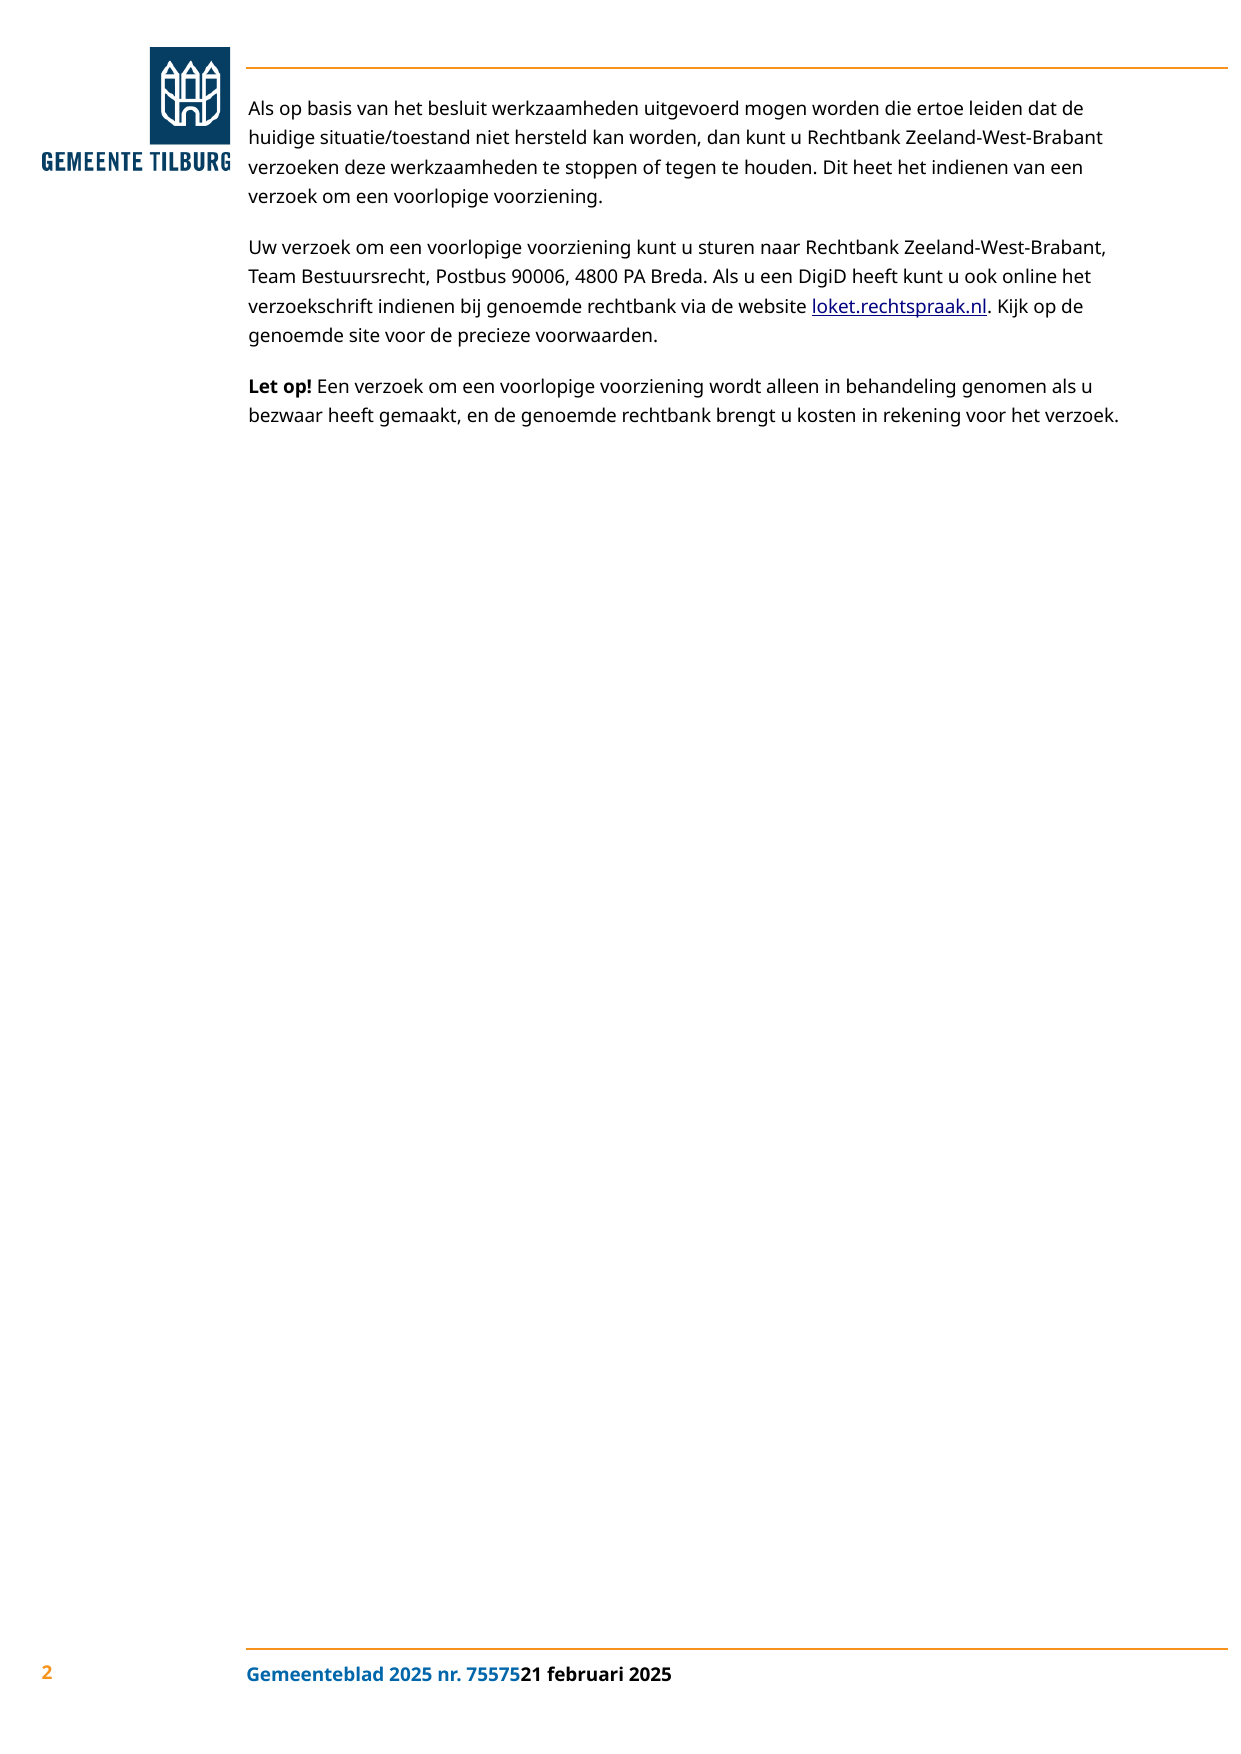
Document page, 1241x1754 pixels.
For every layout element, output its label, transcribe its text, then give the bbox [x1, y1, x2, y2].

picture [41, 47, 231, 172]
text Let op! Een verzoek om een voorlopige voorziening wordt alleen in behandeling genomen als u bezwaar heeft gemaakt, en de genoemde rechtbank brengt u kosten in rekening voor het verzoek. [248, 373, 1152, 428]
text Uw verzoek om een voorlopige voorziening kunt u sturen naar Rechtbank Zeeland-West-Brabant, Team Bestuursrecht, Postbus 90006, 4800 PA Breda. Als u een DigiD heeft kunt u ook online het verzoekschrift indienen bij genoemde rechtbank via de website loket.rechtspraak.nl. Kijk op de genoemde site voor de precieze voorwaarden. [248, 234, 1152, 348]
text Als op basis van het besluit werkzaamheden uitgevoerd mogen worden die ertoe leiden dat de huidige situatie/toestand niet hersteld kan worden, dan kunt u Rechtbank Zeeland-West-Brabant verzoeken deze werkzaamheden te stoppen of tegen te houden. Dit heet het indienen van een verzoek om een voorlopige voorziening. [248, 95, 1152, 209]
